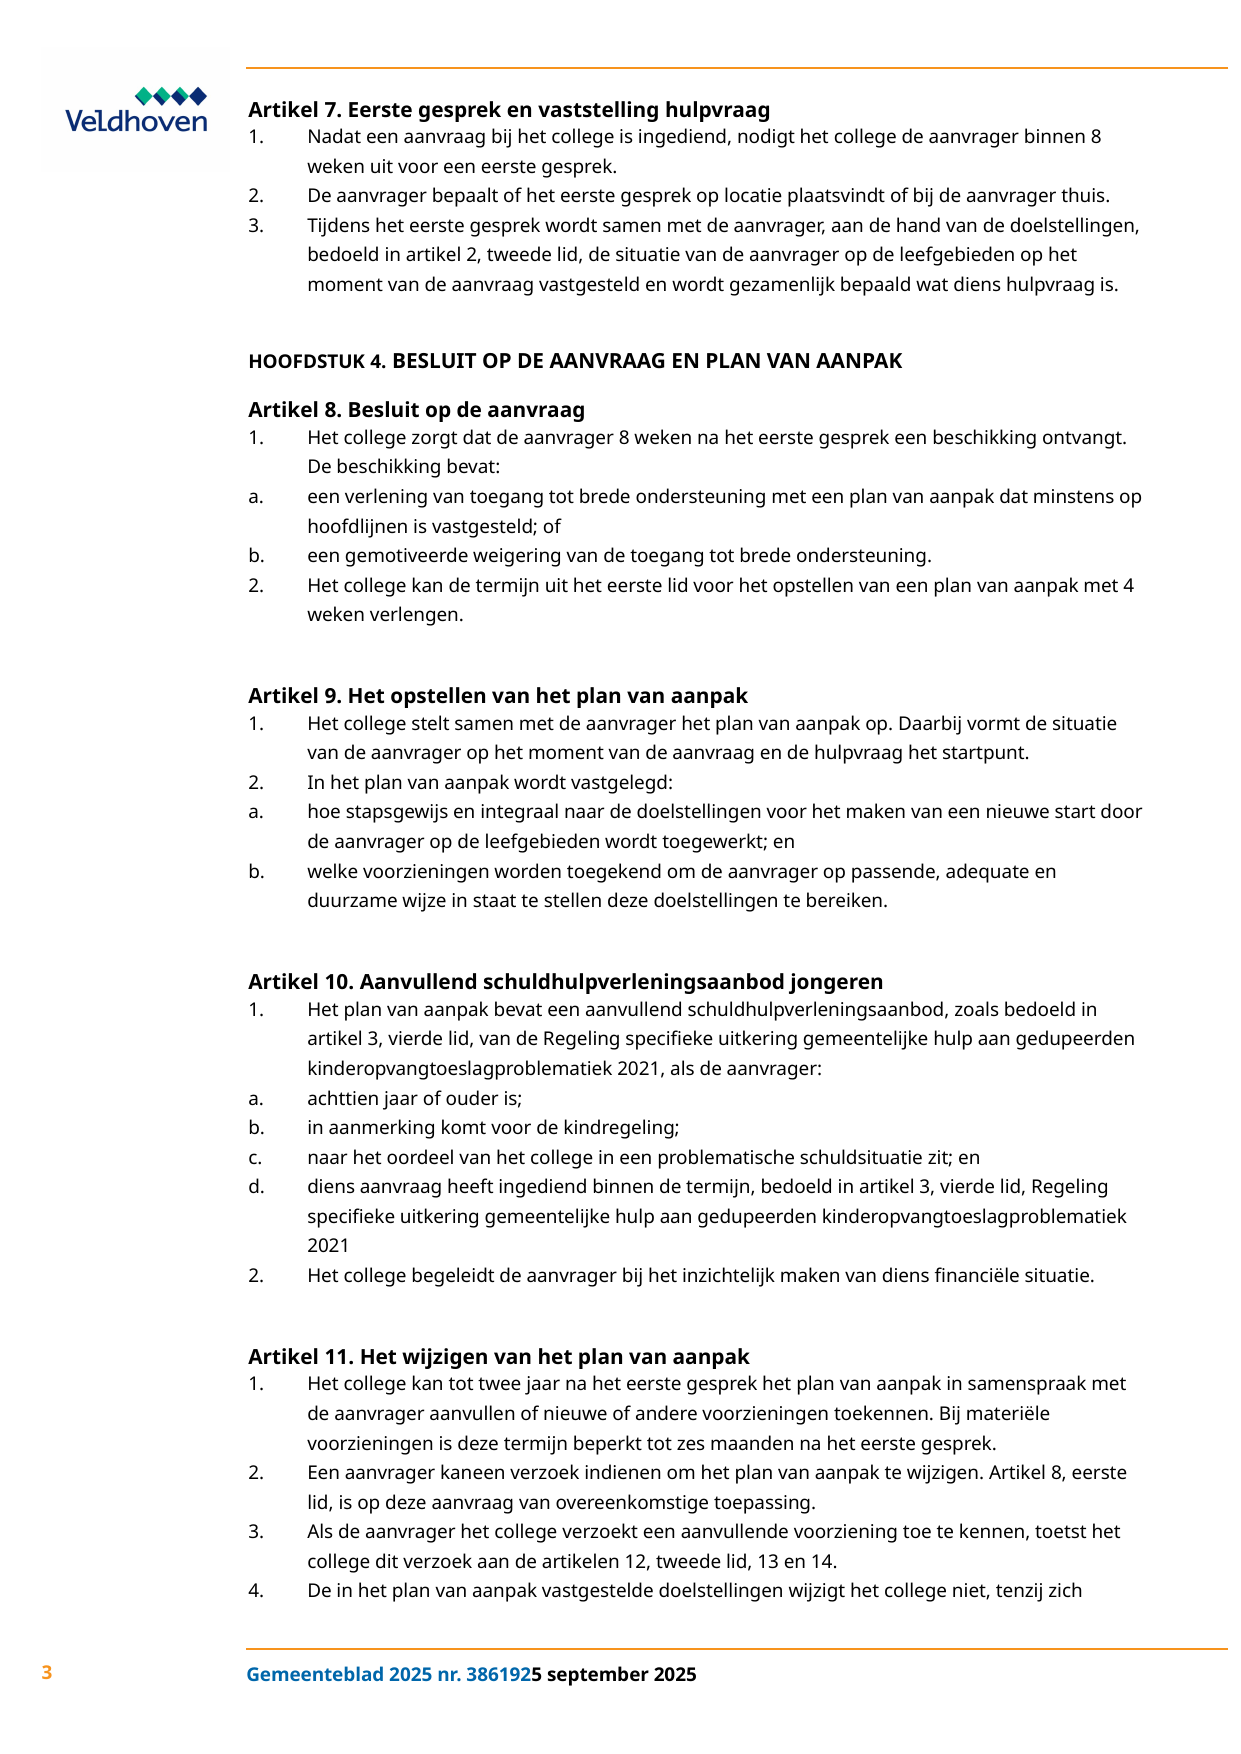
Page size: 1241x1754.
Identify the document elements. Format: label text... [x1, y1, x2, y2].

text Artikel 7. Eerste gesprek en vaststelling hulpvraag [248, 95, 1152, 123]
list Het college kan tot twee jaar na het eerste gesprek het plan van aanpak in samenspraak met de aanvrager aanvullen of nieuwe of andere voorzieningen toekennen. Bij materiële voorzieningen is deze termijn beperkt tot zes maanden na het eerste gesprek. [248, 1371, 1152, 1456]
list Een aanvrager kaneen verzoek indienen om het plan van aanpak te wijzigen. Artikel 8, eerste lid, is op deze aanvraag van overeenkomstige toepassing. [248, 1459, 1152, 1515]
list Tijdens het eerste gesprek wordt samen met de aanvrager, aan de hand van de doelstellingen, bedoeld in artikel 2, tweede lid, de situatie van de aanvrager op de leefgebieden op het moment van de aanvraag vastgesteld en wordt gezamenlijk bepaald wat diens hulpvraag is. [248, 212, 1152, 297]
text Artikel 11. Het wijzigen van het plan van aanpak [248, 1342, 1152, 1371]
text Artikel 10. Aanvullend schuldhulpverleningsaanbod jongeren [248, 967, 1152, 996]
list Het college begeleidt de aanvrager bij het inzichtelijk maken van diens financiële situatie. [248, 1262, 1152, 1288]
list De in het plan van aanpak vastgestelde doelstellingen wijzigt het college niet, tenzij zich [248, 1578, 1152, 1603]
picture [41, 47, 231, 172]
list Het plan van aanpak bevat een aanvullend schuldhulpverleningsaanbod, zoals bedoeld in artikel 3, vierde lid, van de Regeling specifieke uitkering gemeentelijke hulp aan gedupeerden kinderopvangtoeslagproblematiek 2021, als de aanvrager: [248, 996, 1152, 1081]
list In het plan van aanpak wordt vastgelegd: [248, 769, 1152, 795]
list Het college stelt samen met de aanvrager het plan van aanpak op. Daarbij vormt de situatie van de aanvrager op het moment van de aanvraag en de hulpvraag het startpunt. [248, 710, 1152, 765]
list Het college kan de termijn uit het eerste lid voor het opstellen van een plan van aanpak met 4 weken verlengen. [248, 572, 1152, 627]
list welke voorzieningen worden toegekend om de aanvrager op passende, adequate en duurzame wijze in staat te stellen deze doelstellingen te bereiken. [248, 858, 1152, 913]
list Het college zorgt dat de aanvrager 8 weken na het eerste gesprek een beschikking ontvangt. De beschikking bevat: [248, 424, 1152, 479]
text Artikel 8. Besluit op de aanvraag [248, 396, 1152, 424]
text Artikel 9. Het opstellen van het plan van aanpak [248, 682, 1152, 710]
list achttien jaar of ouder is; [248, 1085, 1152, 1110]
list Als de aanvrager het college verzoekt een aanvullende voorziening toe te kennen, toetst het college dit verzoek aan de artikelen 12, tweede lid, 13 en 14. [248, 1518, 1152, 1574]
list Nadat een aanvraag bij het college is ingediend, nodigt het college de aanvrager binnen 8 weken uit voor een eerste gesprek. [248, 123, 1152, 178]
list diens aanvraag heeft ingediend binnen de termijn, bedoeld in artikel 3, vierde lid, Regeling specifieke uitkering gemeentelijke hulp aan gedupeerden kinderopvangtoeslagproblematiek 2021 [248, 1173, 1152, 1258]
list De aanvrager bepaalt of het eerste gesprek op locatie plaatsvindt of bij de aanvrager thuis. [248, 182, 1152, 208]
list een verlening van toegang tot brede ondersteuning met een plan van aanpak dat minstens op hoofdlijnen is vastgesteld; of [248, 483, 1152, 538]
list een gemotiveerde weigering van de toegang tot brede ondersteuning. [248, 542, 1152, 568]
list in aanmerking komt voor de kindregeling; [248, 1114, 1152, 1140]
list naar het oordeel van het college in een problematische schuldsituatie zit; en [248, 1144, 1152, 1169]
text HOOFDSTUK 4. BESLUIT OP DE AANVRAAG EN PLAN VAN AANPAK [248, 346, 1152, 375]
list hoe stapsgewijs en integraal naar de doelstellingen voor het maken van een nieuwe start door de aanvrager op de leefgebieden wordt toegewerkt; en [248, 799, 1152, 854]
